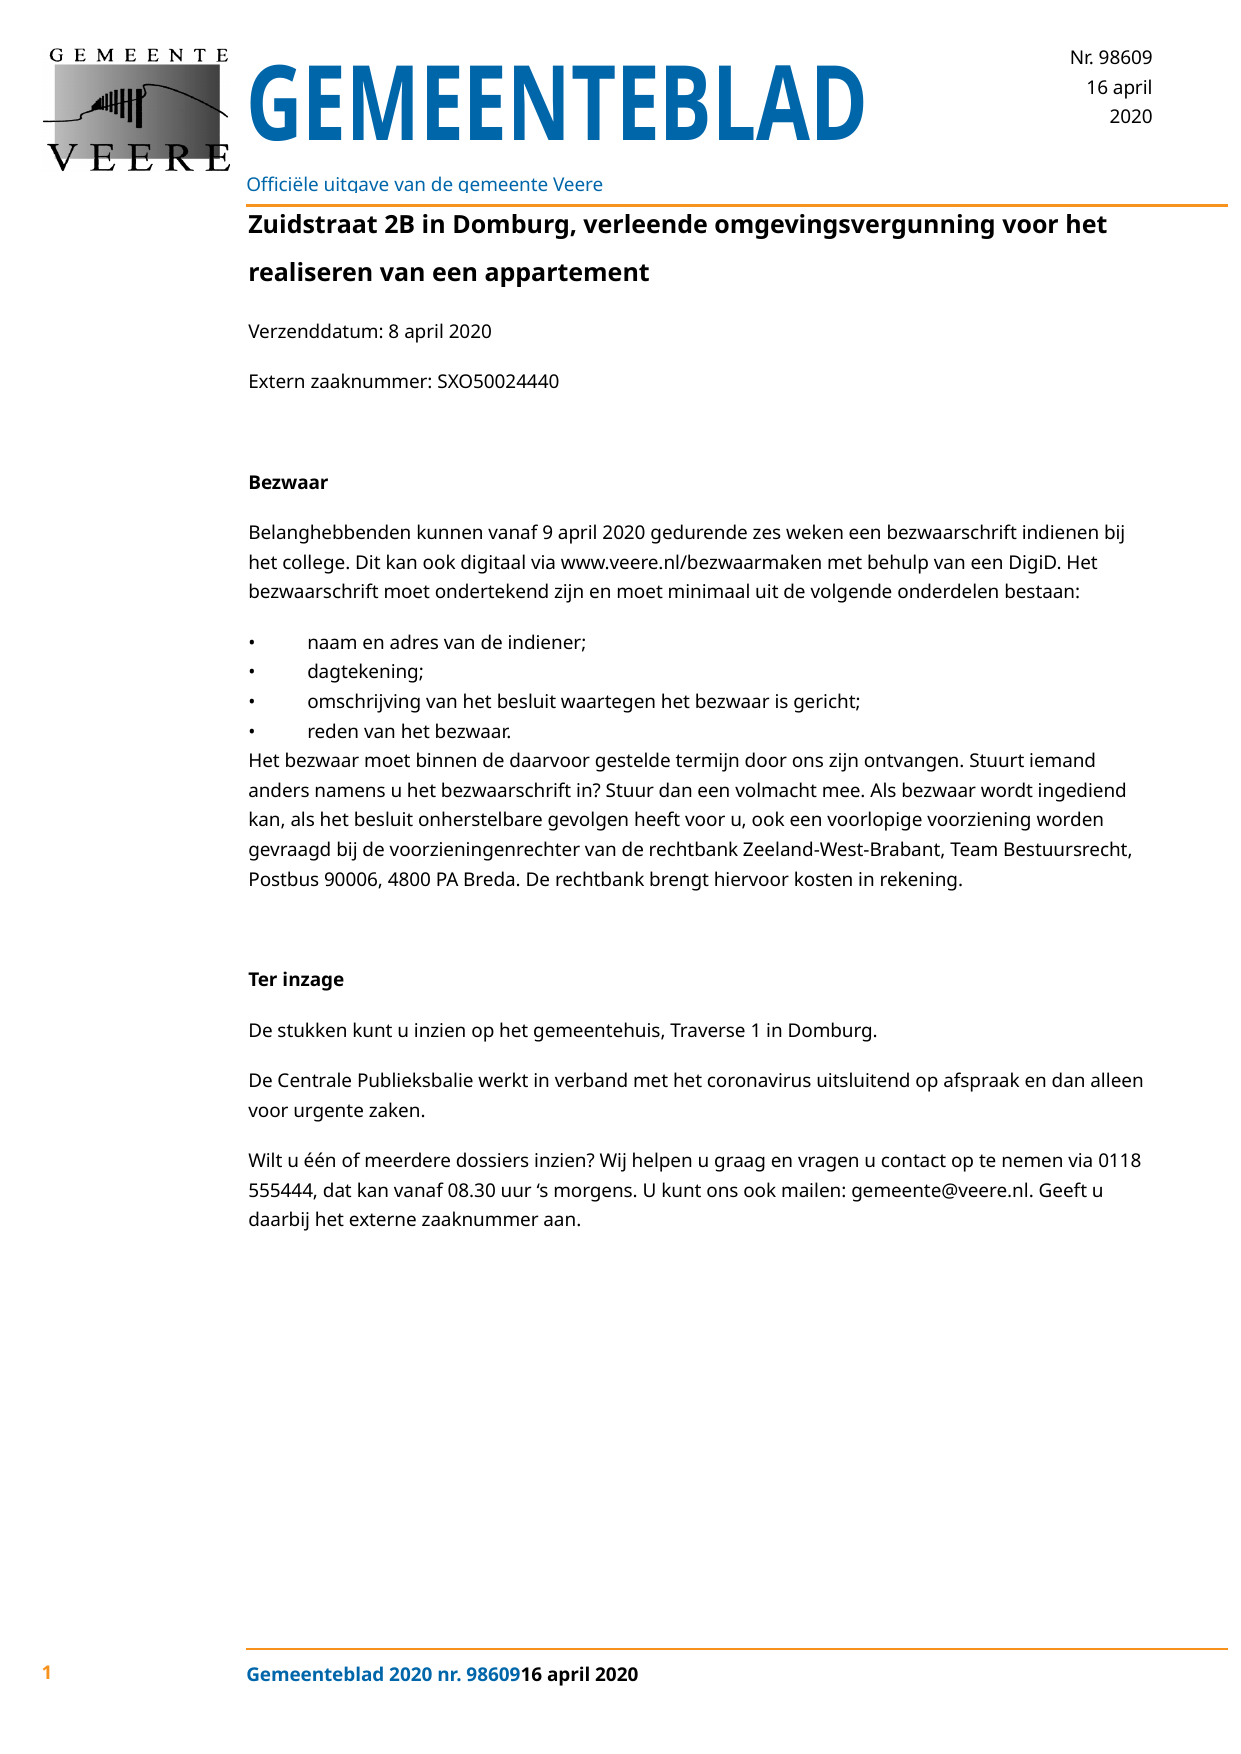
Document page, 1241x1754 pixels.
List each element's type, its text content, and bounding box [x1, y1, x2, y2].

text Belanghebbenden kunnen vanaf 9 april 2020 gedurende zes weken een bezwaarschrift indienen bij het college. Dit kan ook digitaal via www.veere.nl/bezwaarmaken met behulp van een DigiD. Het bezwaarschrift moet ondertekend zijn en moet minimaal uit de volgende onderdelen bestaan: [248, 519, 1152, 604]
text Extern zaaknummer: SXO50024440 [248, 368, 1152, 394]
text Wilt u één of meerdere dossiers inzien? Wij helpen u graag en vragen u contact op te nemen via 0118 555444, dat kan vanaf 08.30 uur ‘s morgens. U kunt ons ook mailen: gemeente@veere.nl. Geeft u daarbij het externe zaaknummer aan. [248, 1147, 1152, 1232]
list naam en adres van de indiener; [248, 629, 1152, 655]
text Bezwaar [248, 469, 1152, 495]
list dagtekening; [248, 659, 1152, 684]
list omschrijving van het besluit waartegen het bezwaar is gericht; [248, 688, 1152, 714]
list reden van het bezwaar. [248, 718, 1152, 744]
text De Centrale Publieksbalie werkt in verband met het coronavirus uitsluitend op afspraak en dan alleen voor urgente zaken. [248, 1067, 1152, 1123]
text Zuidstraat 2B in Domburg, verleende omgevingsvergunning voor het realiseren van een appartement [248, 207, 1152, 288]
text Het bezwaar moet binnen de daarvoor gestelde termijn door ons zijn ontvangen. Stuurt iemand anders namens u het bezwaarschrift in? Stuur dan een volmacht mee. Als bezwaar wordt ingediend kan, als het besluit onherstelbare gevolgen heeft voor u, ook een voorlopige voorziening worden gevraagd bij de voorzieningenrechter van de rechtbank Zeeland-West-Brabant, Team Bestuursrecht, Postbus 90006, 4800 PA Breda. De rechtbank brengt hiervoor kosten in rekening. [248, 747, 1152, 892]
text Ter inzage [248, 967, 1152, 992]
picture [41, 47, 231, 172]
text Verzenddatum: 8 april 2020 [248, 318, 1152, 344]
text De stukken kunt u inzien op het gemeentehuis, Traverse 1 in Domburg. [248, 1017, 1152, 1043]
